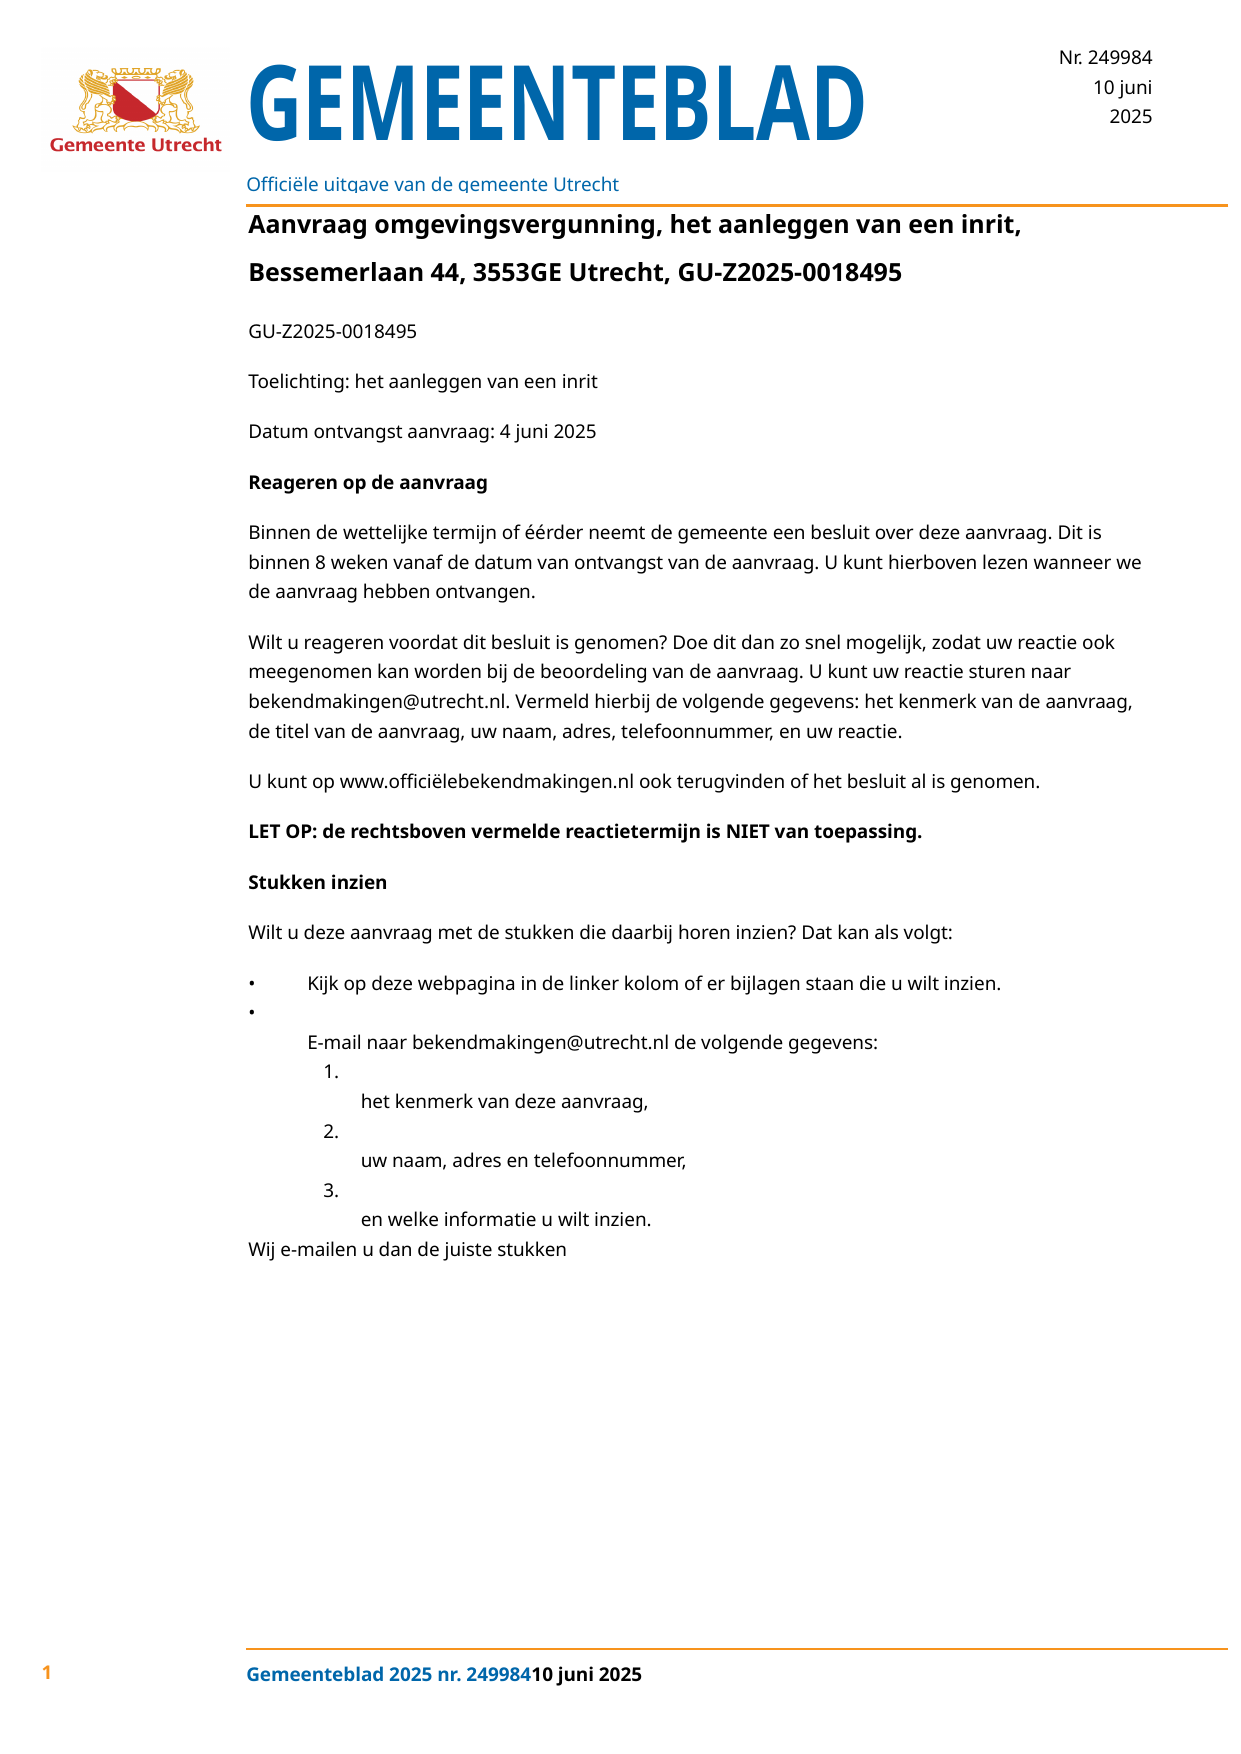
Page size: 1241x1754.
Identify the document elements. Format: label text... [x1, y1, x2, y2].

list en welke informatie u wilt inzien. [323, 1207, 1152, 1232]
text GU-Z2025-0018495 [248, 318, 1152, 344]
list Kijk op deze webpagina in de linker kolom of er bijlagen staan die u wilt inzien. [248, 970, 1152, 996]
list E-mail naar bekendmakingen@utrecht.nl de volgende gegevens: [248, 1029, 1152, 1055]
text Wij e-mailen u dan de juiste stukken [248, 1236, 1152, 1262]
text Datum ontvangst aanvraag: 4 juni 2025 [248, 419, 1152, 444]
text U kunt op www.officiëlebekendmakingen.nl ook terugvinden of het besluit al is genomen. [248, 768, 1152, 794]
text Wilt u deze aanvraag met de stukken die daarbij horen inzien? Dat kan als volgt: [248, 919, 1152, 945]
text Reageren op de aanvraag [248, 469, 1152, 495]
list uw naam, adres en telefoonnummer, [323, 1147, 1152, 1173]
picture [41, 47, 231, 172]
text Stukken inzien [248, 869, 1152, 895]
text Wilt u reageren voordat dit besluit is genomen? Doe dit dan zo snel mogelijk, zodat uw reactie ook meegenomen kan worden bij de beoordeling van de aanvraag. U kunt uw reactie sturen naar bekendmakingen@utrecht.nl. Vermeld hierbij de volgende gegevens: het kenmerk van de aanvraag, de titel van de aanvraag, uw naam, adres, telefoonnummer, en uw reactie. [248, 629, 1152, 744]
text Toelichting: het aanleggen van een inrit [248, 368, 1152, 394]
list het kenmerk van deze aanvraag, [323, 1088, 1152, 1114]
text Binnen de wettelijke termijn of éérder neemt de gemeente een besluit over deze aanvraag. Dit is binnen 8 weken vanaf de datum van ontvangst van de aanvraag. U kunt hierboven lezen wanneer we de aanvraag hebben ontvangen. [248, 519, 1152, 604]
text Aanvraag omgevingsvergunning, het aanleggen van een inrit, Bessemerlaan 44, 3553GE Utrecht, GU-Z2025-0018495 [248, 207, 1152, 288]
text LET OP: de rechtsboven vermelde reactietermijn is NIET van toepassing. [248, 819, 1152, 844]
